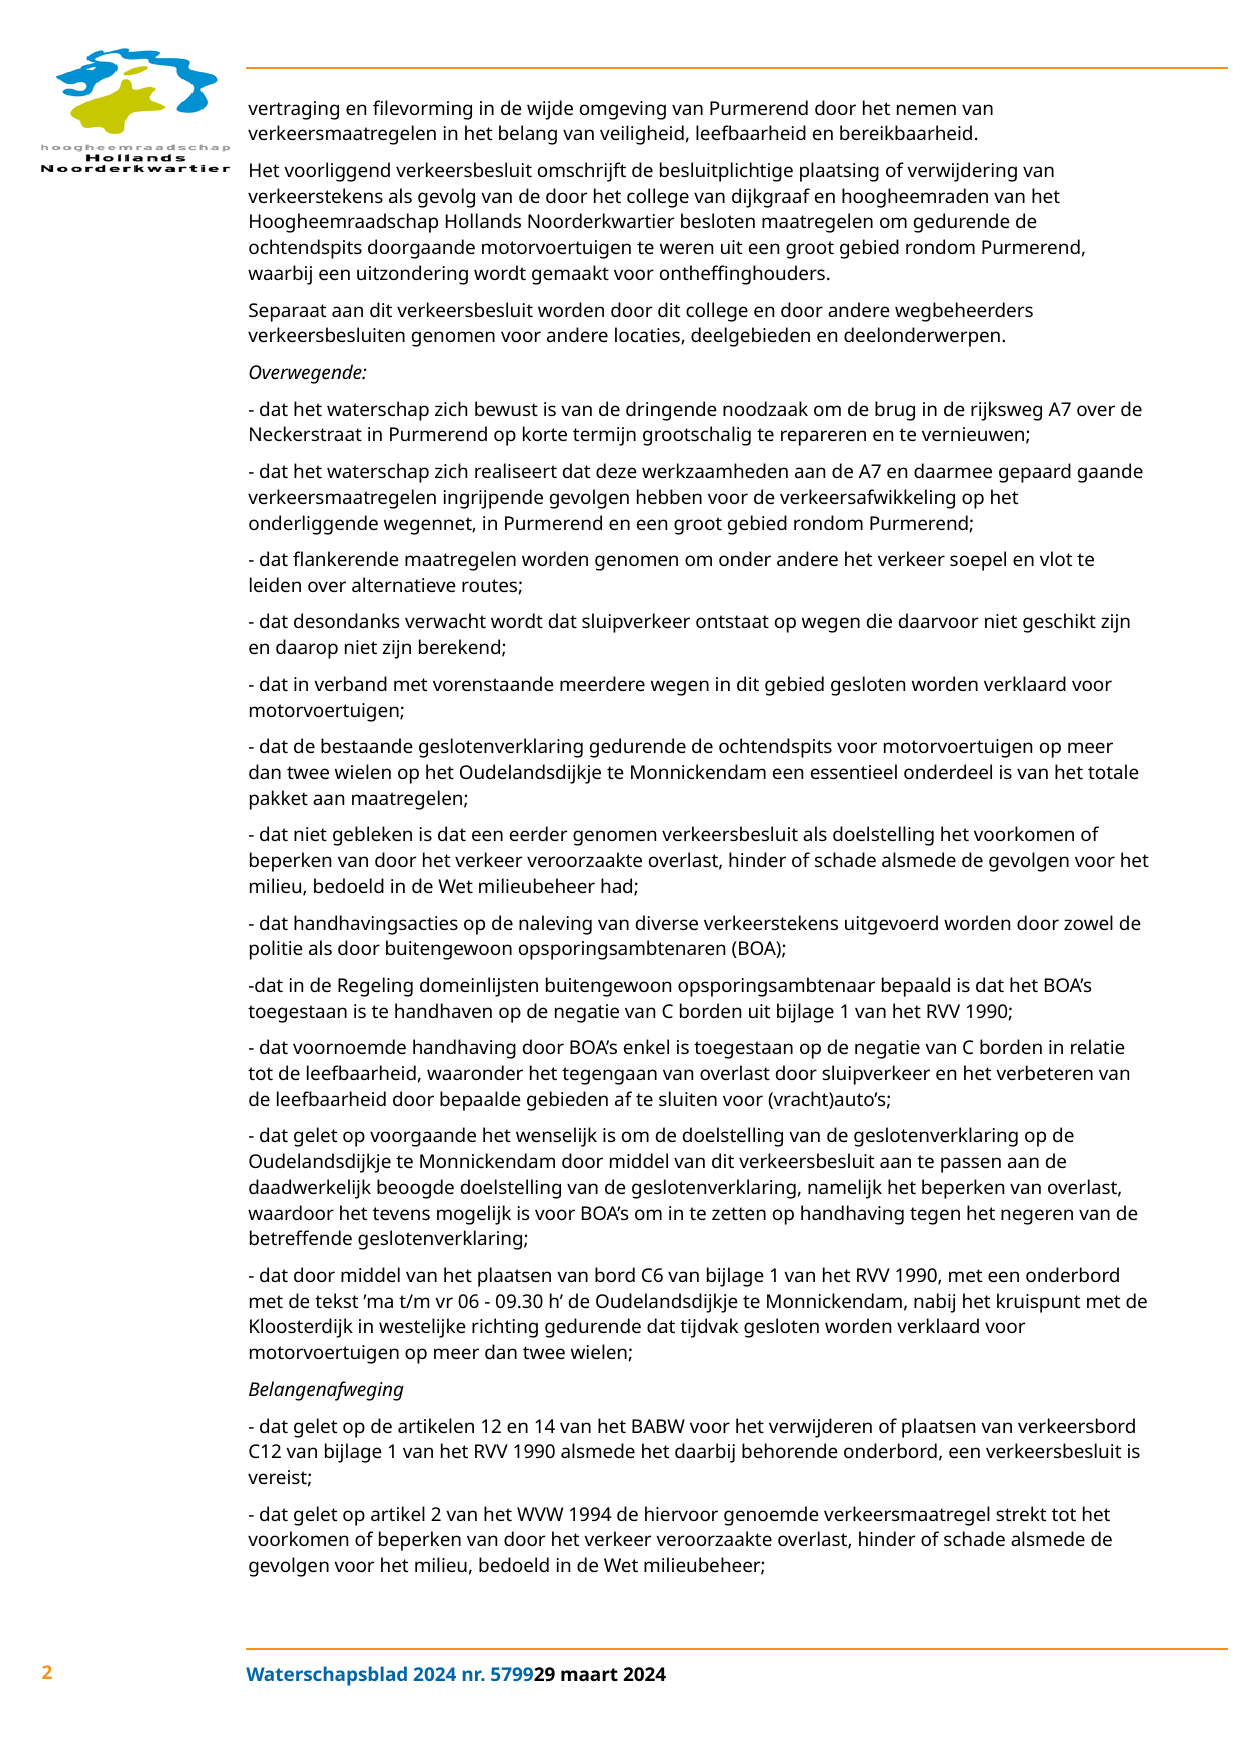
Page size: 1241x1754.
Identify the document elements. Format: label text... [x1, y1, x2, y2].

text - dat desondanks verwacht wordt dat sluipverkeer ontstaat op wegen die daarvoor niet geschikt zijn en daarop niet zijn berekend; [248, 609, 1152, 660]
text - dat flankerende maatregelen worden genomen om onder andere het verkeer soepel en vlot te leiden over alternatieve routes; [248, 546, 1152, 598]
text - dat voornoemde handhaving door BOA’s enkel is toegestaan op de negatie van C borden in relatie tot de leefbaarheid, waaronder het tegengaan van overlast door sluipverkeer en het verbeteren van de leefbaarheid door bepaalde gebieden af te sluiten voor (vracht)auto’s; [248, 1034, 1152, 1112]
text - dat in verband met vorenstaande meerdere wegen in dit gebied gesloten worden verklaard voor motorvoertuigen; [248, 671, 1152, 723]
text - dat niet gebleken is dat een eerder genomen verkeersbesluit als doelstelling het voorkomen of beperken van door het verkeer veroorzaakte overlast, hinder of schade alsmede de gevolgen voor het milieu, bedoeld in de Wet milieubeheer had; [248, 822, 1152, 899]
text - dat de bestaande geslotenverklaring gedurende de ochtendspits voor motorvoertuigen op meer dan twee wielen op het Oudelandsdijkje te Monnickendam een essentieel onderdeel is van het totale pakket aan maatregelen; [248, 733, 1152, 811]
text - dat gelet op artikel 2 van het WVW 1994 de hiervoor genoemde verkeersmaatregel strekt tot het voorkomen of beperken van door het verkeer veroorzaakte overlast, hinder of schade alsmede de gevolgen voor het milieu, bedoeld in de Wet milieubeheer; [248, 1501, 1152, 1578]
text - dat gelet op de artikelen 12 en 14 van het BABW voor het verwijderen of plaatsen van verkeersbord C12 van bijlage 1 van het RVV 1990 alsmede het daarbij behorende onderbord, een verkeersbesluit is vereist; [248, 1413, 1152, 1490]
text - dat gelet op voorgaande het wenselijk is om de doelstelling van de geslotenverklaring op de Oudelandsdijkje te Monnickendam door middel van dit verkeersbesluit aan te passen aan de daadwerkelijk beoogde doelstelling van de geslotenverklaring, namelijk het beperken van overlast, waardoor het tevens mogelijk is voor BOA’s om in te zetten op handhaving tegen het negeren van de betreffende geslotenverklaring; [248, 1123, 1152, 1251]
text Overwegende: [248, 359, 1152, 385]
text Belangenafweging [248, 1376, 1152, 1402]
text - dat het waterschap zich realiseert dat deze werkzaamheden aan de A7 en daarmee gepaard gaande verkeersmaatregelen ingrijpende gevolgen hebben voor de verkeersafwikkeling op het onderliggende wegennet, in Purmerend en een groot gebied rondom Purmerend; [248, 458, 1152, 535]
picture [41, 47, 231, 172]
text Het voorliggend verkeersbesluit omschrijft de besluitplichtige plaatsing of verwijdering van verkeerstekens als gevolg van de door het college van dijkgraaf en hoogheemraden van het Hoogheemraadschap Hollands Noorderkwartier besloten maatregelen om gedurende de ochtendspits doorgaande motorvoertuigen te weren uit een groot gebied rondom Purmerend, waarbij een uitzondering wordt gemaakt voor ontheffinghouders. [248, 157, 1152, 286]
text vertraging en filevorming in de wijde omgeving van Purmerend door het nemen van verkeersmaatregelen in het belang van veiligheid, leefbaarheid en bereikbaarheid. [248, 95, 1152, 146]
text Separaat aan dit verkeersbesluit worden door dit college en door andere wegbeheerders verkeersbesluiten genomen voor andere locaties, deelgebieden en deelonderwerpen. [248, 297, 1152, 348]
text - dat handhavingsacties op de naleving van diverse verkeerstekens uitgevoerd worden door zowel de politie als door buitengewoon opsporingsambtenaren (BOA); [248, 910, 1152, 961]
text - dat het waterschap zich bewust is van de dringende noodzaak om de brug in de rijksweg A7 over de Neckerstraat in Purmerend op korte termijn grootschalig te repareren en te vernieuwen; [248, 396, 1152, 447]
text - dat door middel van het plaatsen van bord C6 van bijlage 1 van het RVV 1990, met een onderbord met de tekst ’ma t/m vr 06 - 09.30 h’ de Oudelandsdijkje te Monnickendam, nabij het kruispunt met de Kloosterdijk in westelijke richting gedurende dat tijdvak gesloten worden verklaard voor motorvoertuigen op meer dan twee wielen; [248, 1262, 1152, 1365]
text -dat in de Regeling domeinlijsten buitengewoon opsporingsambtenaar bepaald is dat het BOA’s toegestaan is te handhaven op de negatie van C borden uit bijlage 1 van het RVV 1990; [248, 972, 1152, 1024]
